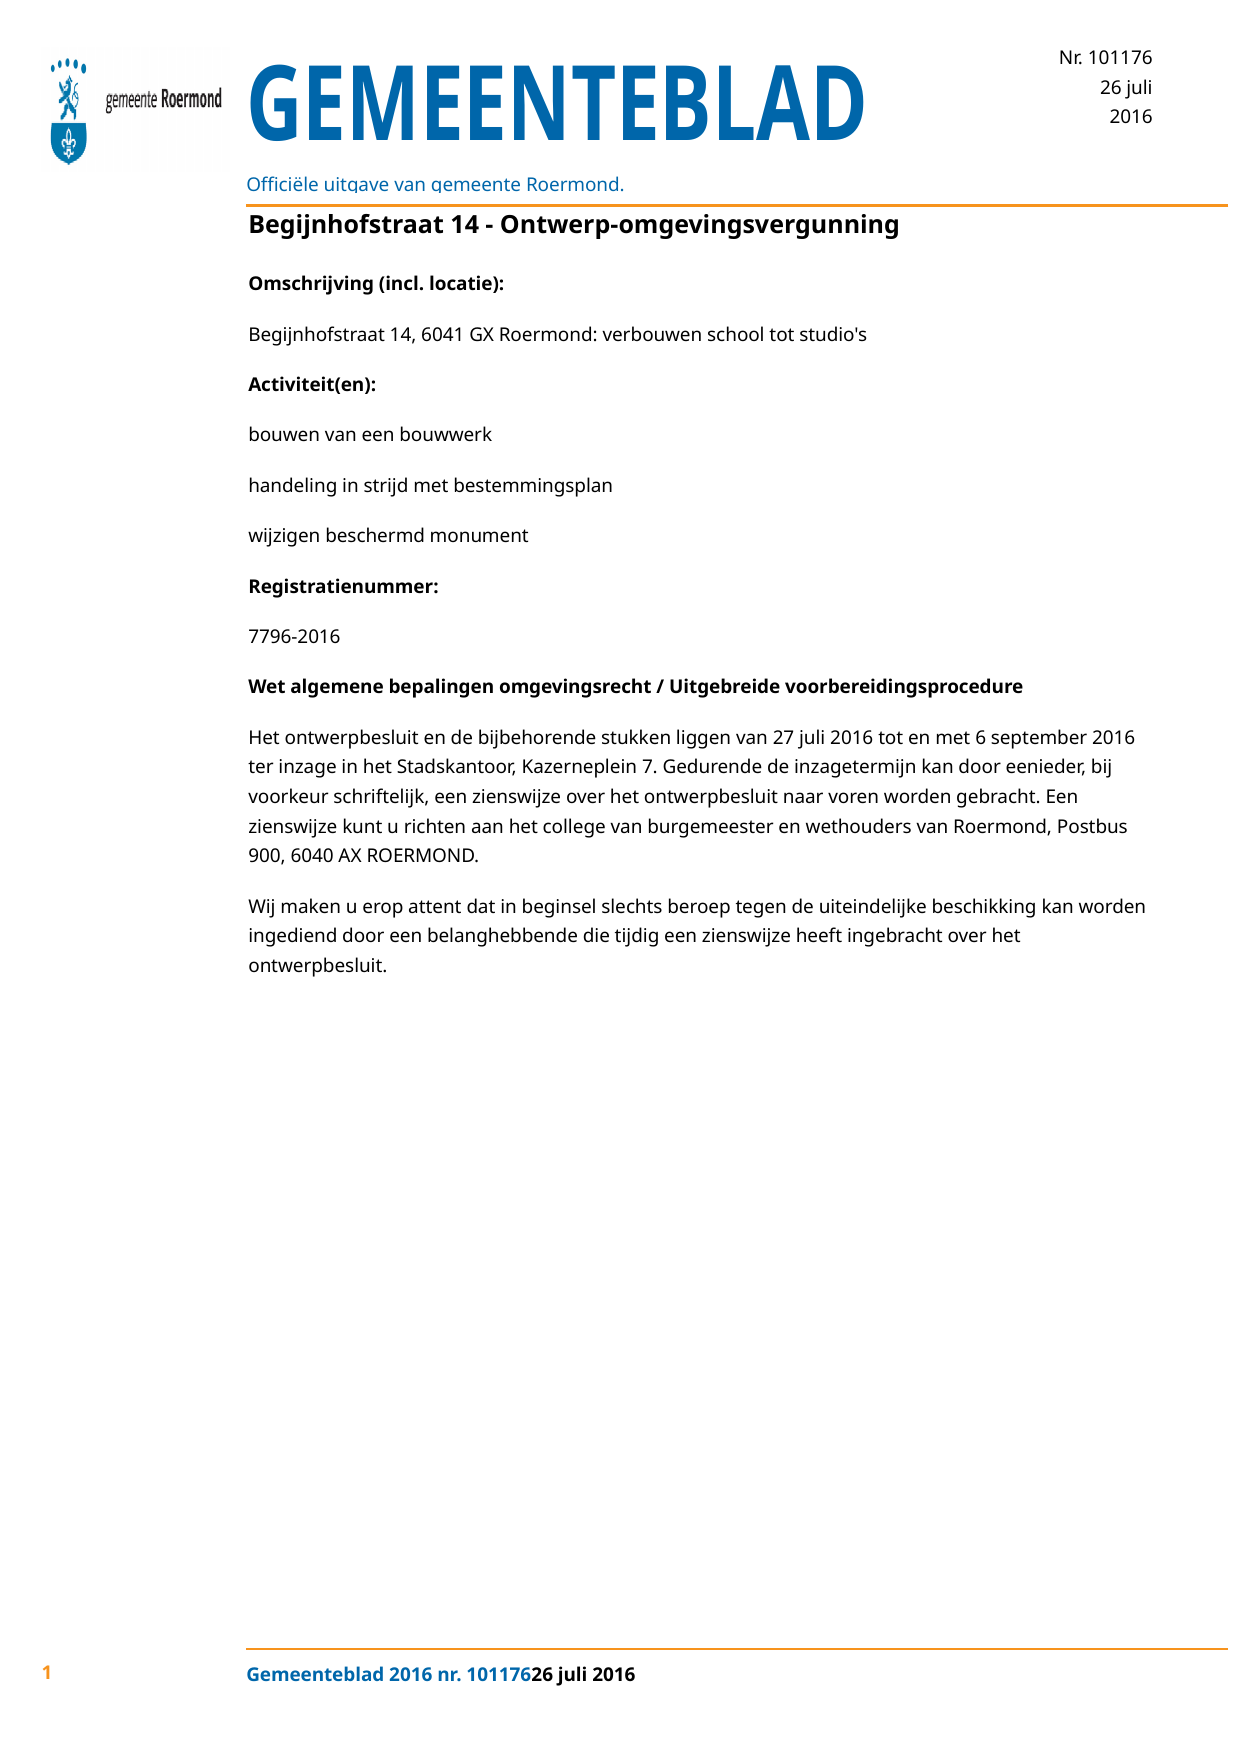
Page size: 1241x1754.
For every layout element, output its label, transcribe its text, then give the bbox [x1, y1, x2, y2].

text Begijnhofstraat 14, 6041 GX Roermond: verbouwen school tot studio's [248, 321, 1152, 346]
text Begijnhofstraat 14 - Ontwerp-omgevingsvergunning [248, 207, 1152, 241]
text Omschrijving (incl. locatie): [248, 270, 1152, 296]
text Activiteit(en): [248, 371, 1152, 397]
text handeling in strijd met bestemmingsplan [248, 472, 1152, 498]
picture [41, 47, 231, 172]
text Wij maken u erop attent dat in beginsel slechts beroep tegen de uiteindelijke beschikking kan worden ingediend door een belanghebbende die tijdig een zienswijze heeft ingebracht over het ontwerpbesluit. [248, 893, 1152, 978]
text Registratienummer: [248, 573, 1152, 598]
text Wet algemene bepalingen omgevingsrecht / Uitgebreide voorbereidingsprocedure [248, 674, 1152, 699]
text wijzigen beschermd monument [248, 522, 1152, 548]
text 7796-2016 [248, 623, 1152, 649]
text Het ontwerpbesluit en de bijbehorende stukken liggen van 27 juli 2016 tot en met 6 september 2016 ter inzage in het Stadskantoor, Kazerneplein 7. Gedurende de inzagetermijn kan door eenieder, bij voorkeur schriftelijk, een zienswijze over het ontwerpbesluit naar voren worden gebracht. Een zienswijze kunt u richten aan het college van burgemeester en wethouders van Roermond, Postbus 900, 6040 AX ROERMOND. [248, 724, 1152, 868]
text bouwen van een bouwwerk [248, 422, 1152, 447]
